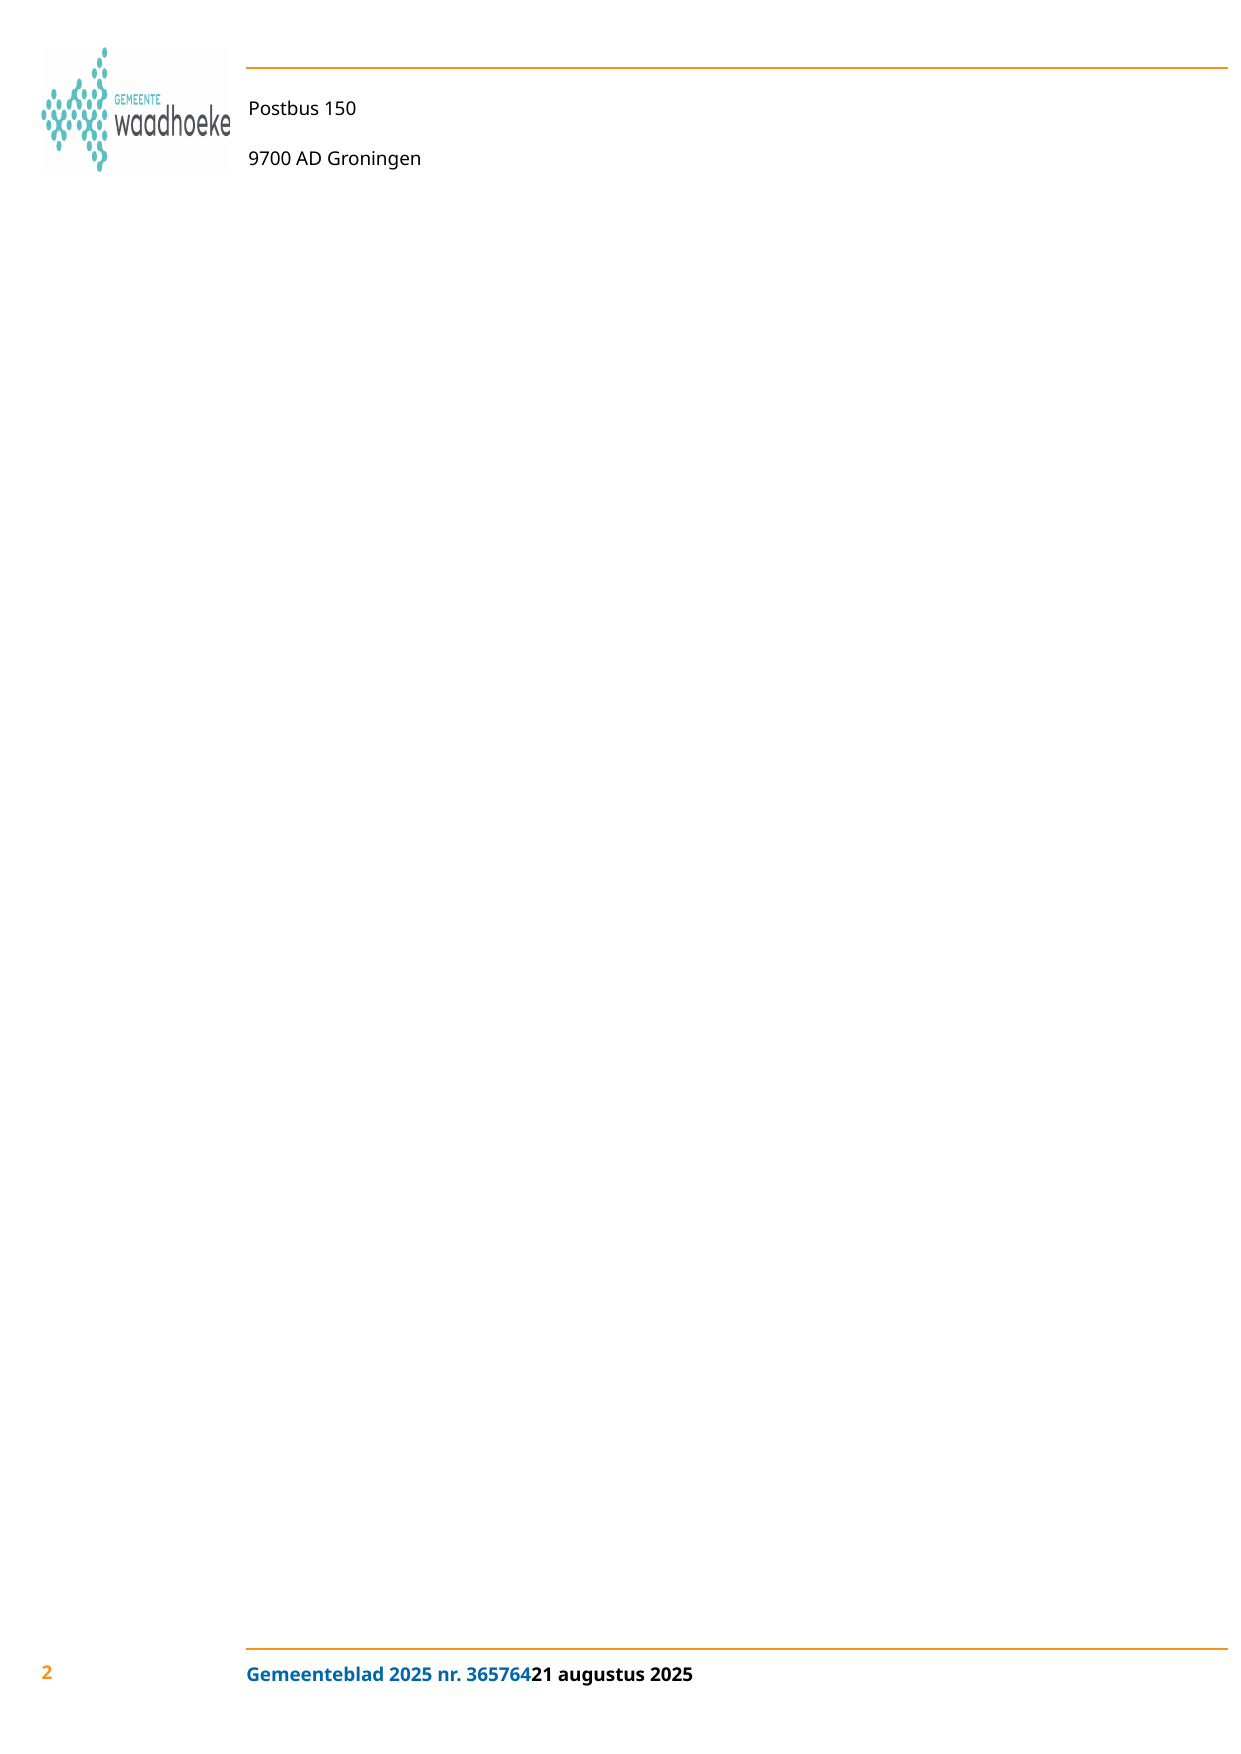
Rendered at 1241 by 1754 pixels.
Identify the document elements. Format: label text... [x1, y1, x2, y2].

text 9700 AD Groningen [248, 145, 1152, 171]
picture [41, 47, 231, 172]
text Postbus 150 [248, 95, 1152, 121]
